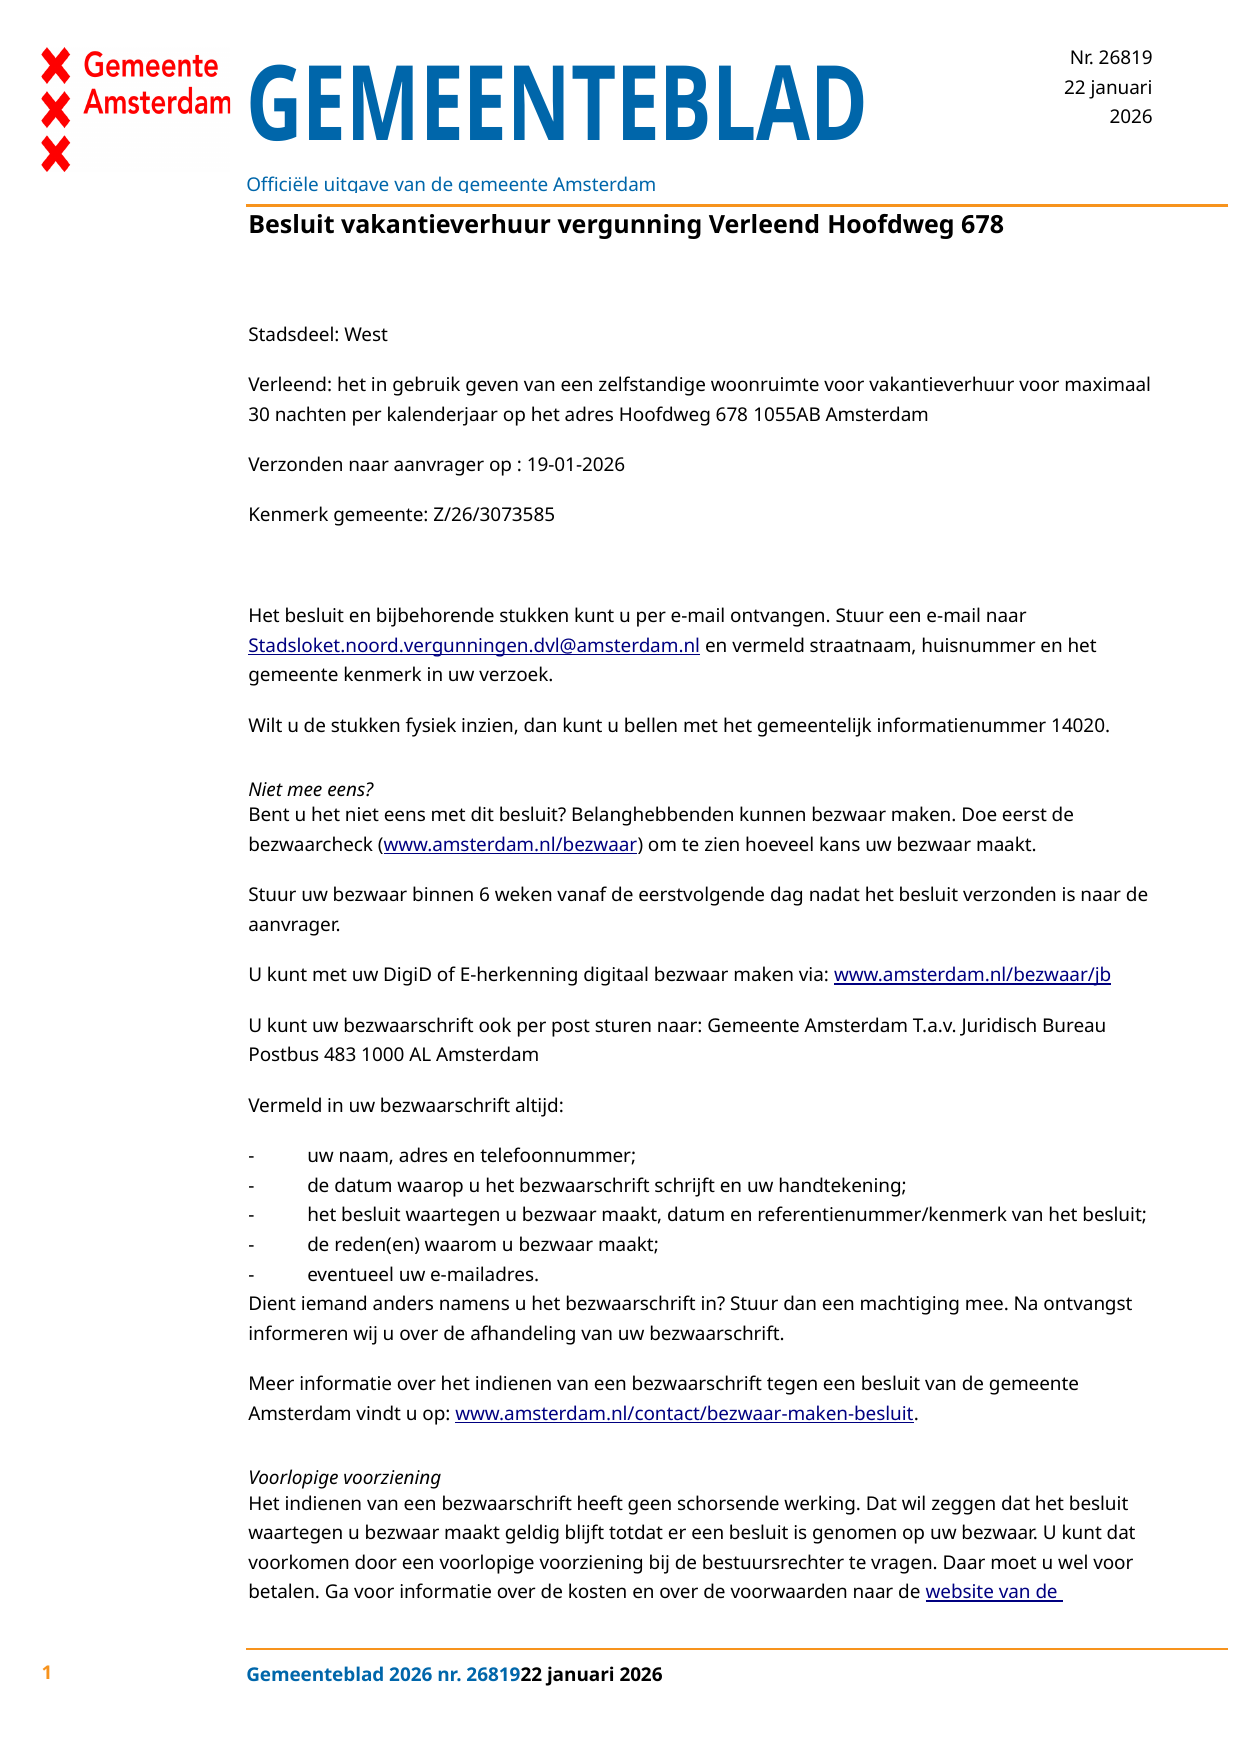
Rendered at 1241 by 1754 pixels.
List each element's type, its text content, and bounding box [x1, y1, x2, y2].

text U kunt uw bezwaarschrift ook per post sturen naar: Gemeente Amsterdam T.a.v. Juridisch Bureau Postbus 483 1000 AL Amsterdam [248, 1012, 1152, 1067]
text Verleend: het in gebruik geven van een zelfstandige woonruimte voor vakantieverhuur voor maximaal 30 nachten per kalenderjaar op het adres Hoofdweg 678 1055AB Amsterdam [248, 371, 1152, 426]
text Voorlopige voorziening [248, 1464, 1152, 1490]
text Niet mee eens? [248, 776, 1152, 802]
text Bent u het niet eens met dit besluit? Belanghebbenden kunnen bezwaar maken. Doe eerst de bezwaarcheck (www.amsterdam.nl/bezwaar) om te zien hoeveel kans uw bezwaar maakt. [248, 802, 1152, 857]
text Kenmerk gemeente: Z/26/3073585 [248, 502, 1152, 527]
text Wilt u de stukken fysiek inzien, dan kunt u bellen met het gemeentelijk informatienummer 14020. [248, 712, 1152, 738]
list het besluit waartegen u bezwaar maakt, datum en referentienummer/kenmerk van het besluit; [248, 1202, 1152, 1227]
list de reden(en) waarom u bezwaar maakt; [248, 1231, 1152, 1257]
list eventueel uw e-mailadres. [248, 1261, 1152, 1287]
list de datum waarop u het bezwaarschrift schrijft en uw handtekening; [248, 1172, 1152, 1198]
text Het indienen van een bezwaarschrift heeft geen schorsende werking. Dat wil zeggen dat het besluit waartegen u bezwaar maakt geldig blijft totdat er een besluit is genomen op uw bezwaar. U kunt dat voorkomen door een voorlopige voorziening bij de bestuursrechter te vragen. Daar moet u wel voor betalen. Ga voor informatie over de kosten en over de voorwaarden naar de website van de [248, 1490, 1152, 1604]
text Het besluit en bijbehorende stukken kunt u per e-mail ontvangen. Stuur een e-mail naar Stadsloket.noord.vergunningen.dvl@amsterdam.nl en vermeld straatnaam, huisnummer en het gemeente kenmerk in uw verzoek. [248, 602, 1152, 687]
list uw naam, adres en telefoonnummer; [248, 1142, 1152, 1168]
text Meer informatie over het indienen van een bezwaarschrift tegen een besluit van de gemeente Amsterdam vindt u op: www.amsterdam.nl/contact/bezwaar-maken-besluit. [248, 1370, 1152, 1426]
text Stadsdeel: West [248, 321, 1152, 346]
text Dient iemand anders namens u het bezwaarschrift in? Stuur dan een machtiging mee. Na ontvangst informeren wij u over de afhandeling van uw bezwaarschrift. [248, 1290, 1152, 1346]
text U kunt met uw DigiD of E-herkenning digitaal bezwaar maken via: www.amsterdam.nl/bezwaar/jb [248, 962, 1152, 987]
picture [41, 47, 231, 172]
text Vermeld in uw bezwaarschrift altijd: [248, 1092, 1152, 1118]
text Stuur uw bezwaar binnen 6 weken vanaf de eerstvolgende dag nadat het besluit verzonden is naar de aanvrager. [248, 882, 1152, 937]
text Besluit vakantieverhuur vergunning Verleend Hoofdweg 678 [248, 207, 1152, 241]
text Verzonden naar aanvrager op : 19-01-2026 [248, 451, 1152, 477]
